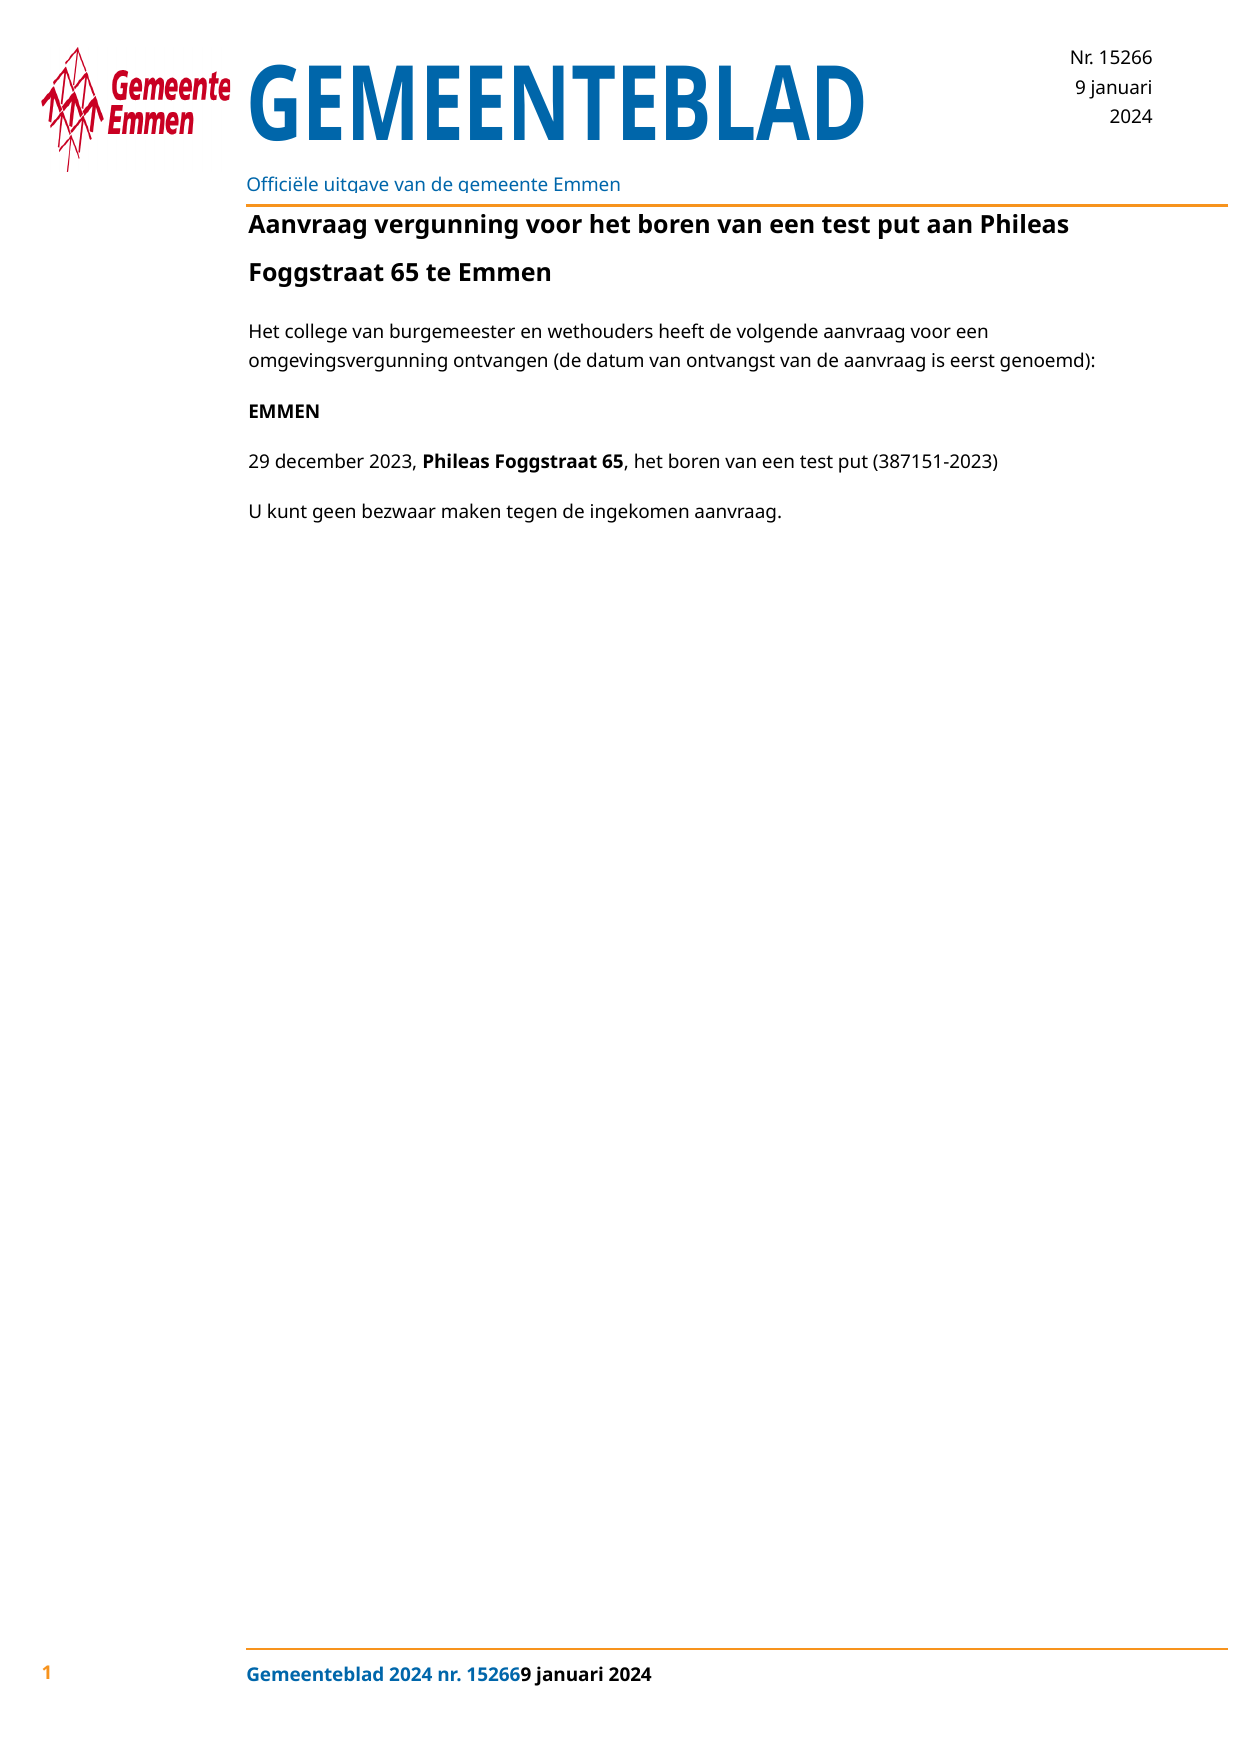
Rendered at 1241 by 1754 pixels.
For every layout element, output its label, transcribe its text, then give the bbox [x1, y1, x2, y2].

text Aanvraag vergunning voor het boren van een test put aan Phileas Foggstraat 65 te Emmen [248, 207, 1152, 288]
text 29 december 2023, Phileas Foggstraat 65, het boren van een test put (387151-2023) [248, 448, 1152, 474]
text Het college van burgemeester en wethouders heeft de volgende aanvraag voor een omgevingsvergunning ontvangen (de datum van ontvangst van de aanvraag is eerst genoemd): [248, 318, 1152, 373]
picture [41, 47, 231, 172]
text EMMEN [248, 398, 1152, 424]
text U kunt geen bezwaar maken tegen de ingekomen aanvraag. [248, 499, 1152, 524]
